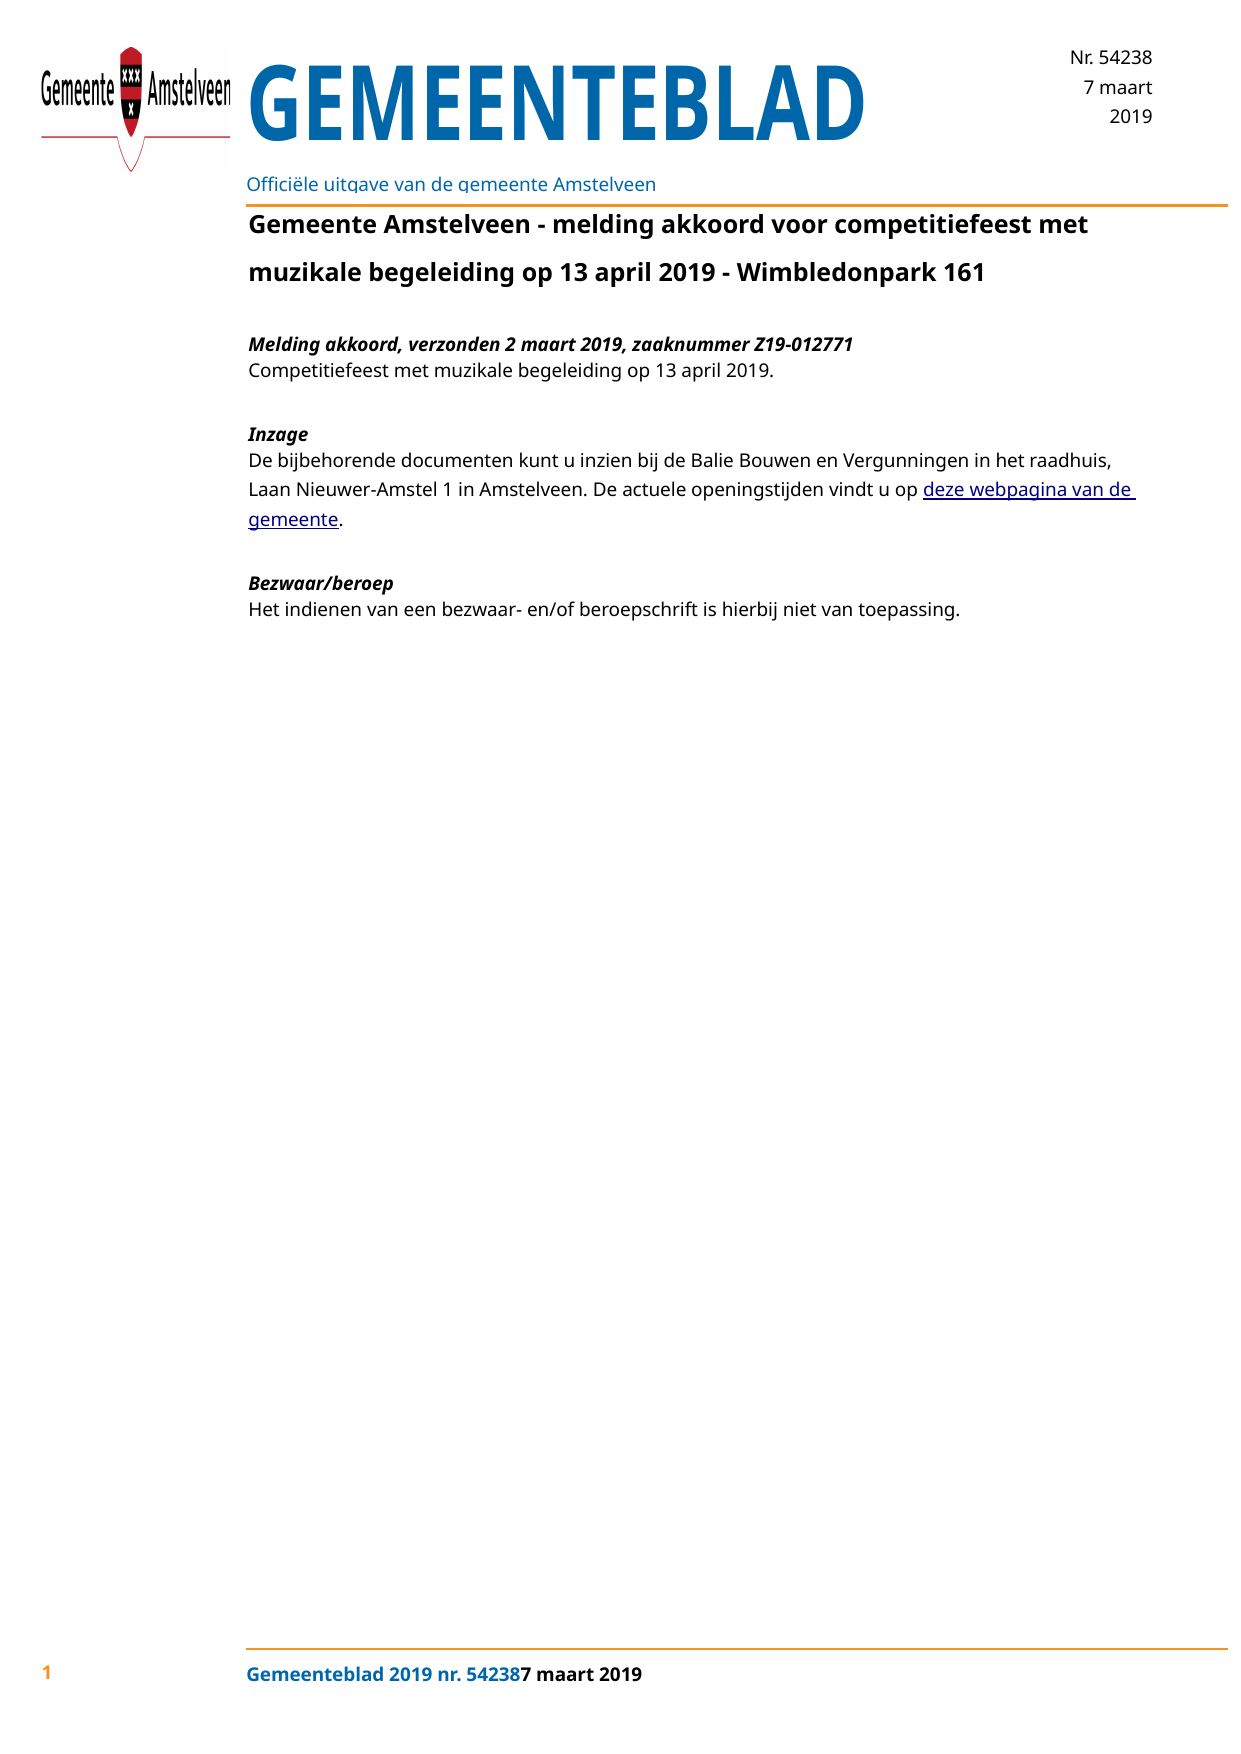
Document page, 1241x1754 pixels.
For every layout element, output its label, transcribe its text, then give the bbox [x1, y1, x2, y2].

picture [41, 47, 231, 172]
text Competitiefeest met muzikale begeleiding op 13 april 2019. [248, 357, 1152, 383]
text Gemeente Amstelveen - melding akkoord voor competitiefeest met muzikale begeleiding op 13 april 2019 - Wimbledonpark 161 [248, 207, 1152, 288]
text Bezwaar/beroep [248, 570, 1152, 596]
text Inzage [248, 421, 1152, 447]
text Het indienen van een bezwaar- en/of beroepschrift is hierbij niet van toepassing. [248, 596, 1152, 621]
text Melding akkoord, verzonden 2 maart 2019, zaaknummer Z19-012771 [248, 331, 1152, 357]
text De bijbehorende documenten kunt u inzien bij de Balie Bouwen en Vergunningen in het raadhuis, Laan Nieuwer-Amstel 1 in Amstelveen. De actuele openingstijden vindt u op deze webpagina van de gemeente. [248, 447, 1152, 532]
